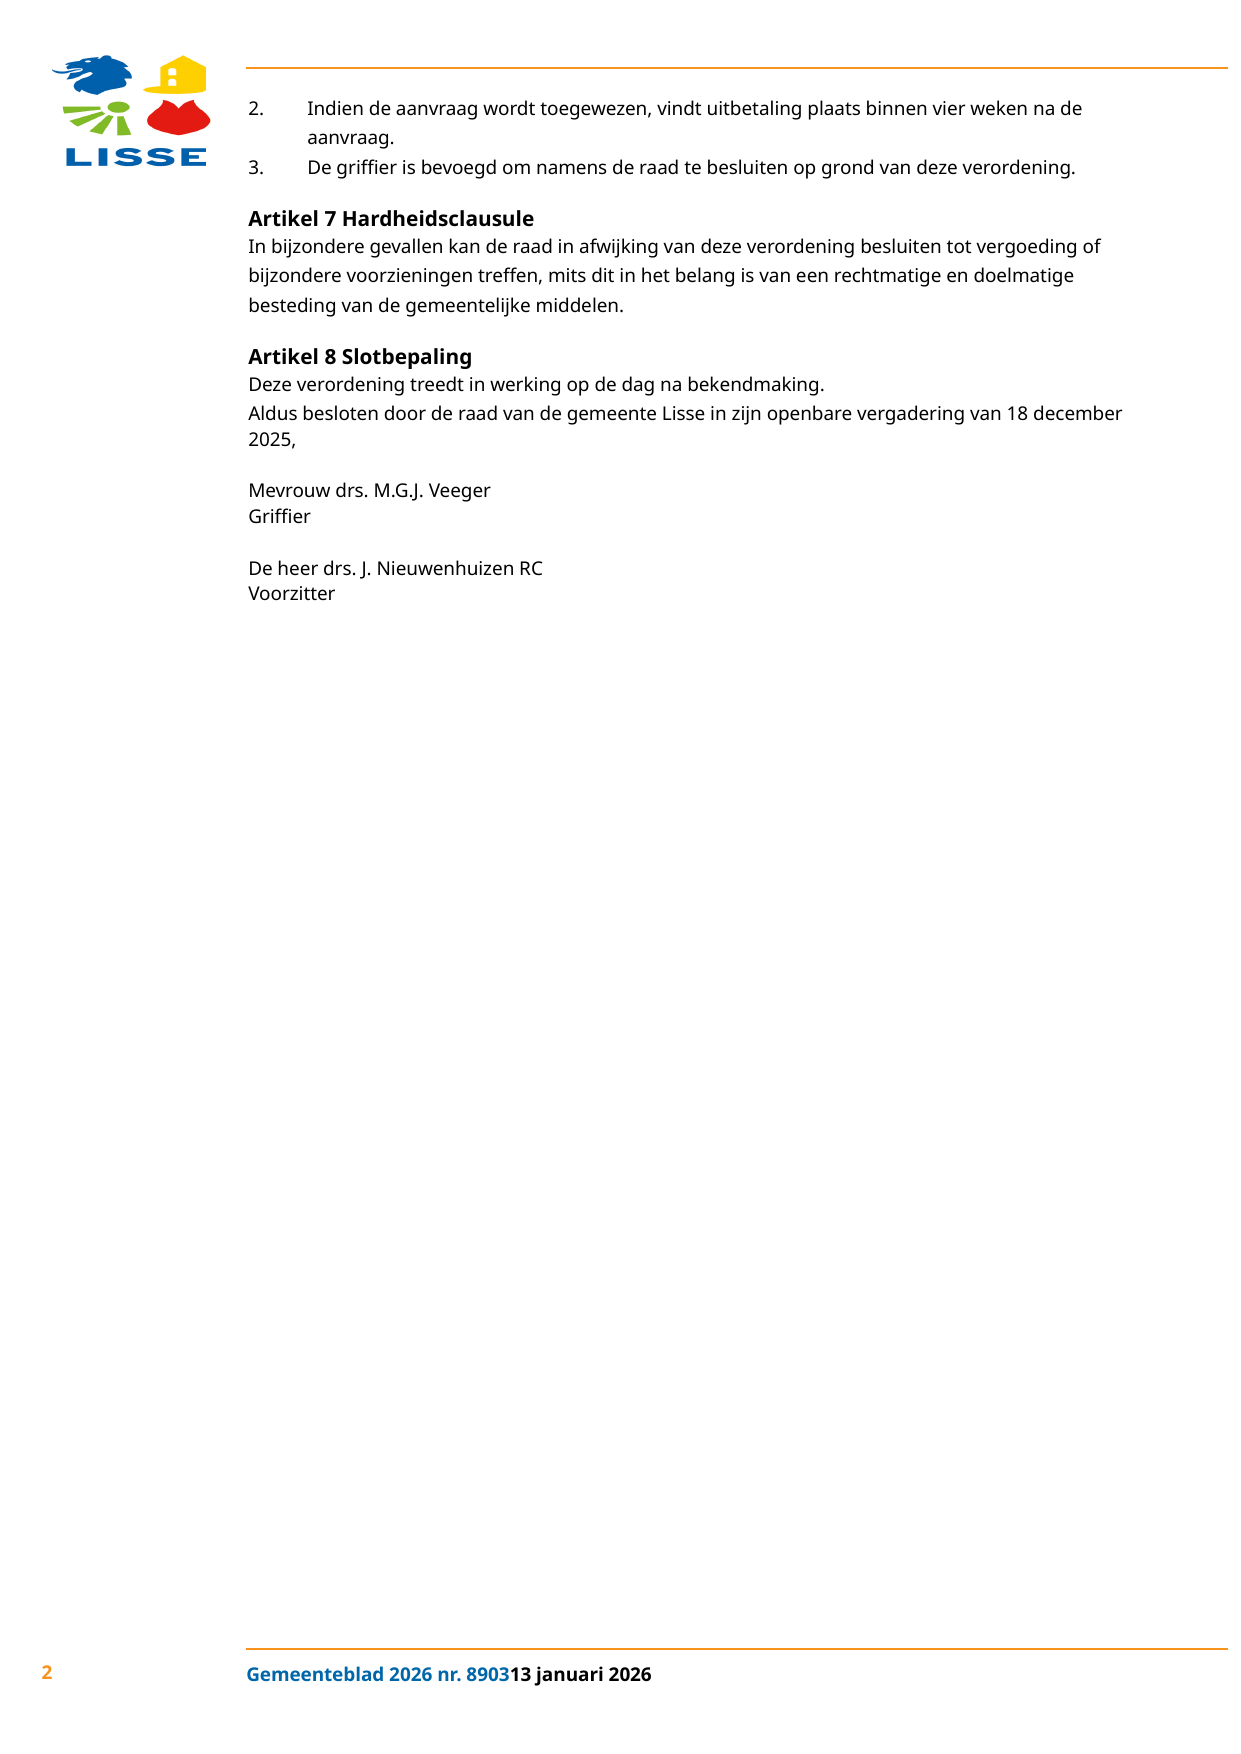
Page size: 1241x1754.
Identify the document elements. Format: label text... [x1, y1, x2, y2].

list Indien de aanvraag wordt toegewezen, vindt uitbetaling plaats binnen vier weken na de aanvraag. [248, 95, 1152, 150]
text Deze verordening treedt in werking op de dag na bekendmaking. [248, 371, 1152, 397]
text De heer drs. J. Nieuwenhuizen RC [248, 555, 1152, 581]
text In bijzondere gevallen kan de raad in afwijking van deze verordening besluiten tot vergoeding of bijzondere voorzieningen treffen, mits dit in het belang is van een rechtmatige en doelmatige besteding van de gemeentelijke middelen. [248, 233, 1152, 318]
text Artikel 8 Slotbepaling [248, 342, 1152, 371]
list De griffier is bevoegd om namens de raad te besluiten op grond van deze verordening. [248, 154, 1152, 180]
text Voorzitter [248, 581, 1152, 606]
text Aldus besloten door de raad van de gemeente Lisse in zijn openbare vergadering van 18 december 2025, [248, 400, 1152, 452]
text Artikel 7 Hardheidsclausule [248, 204, 1152, 233]
text Mevrouw drs. M.G.J. Veeger [248, 478, 1152, 503]
picture [41, 47, 231, 172]
text Griffier [248, 503, 1152, 529]
